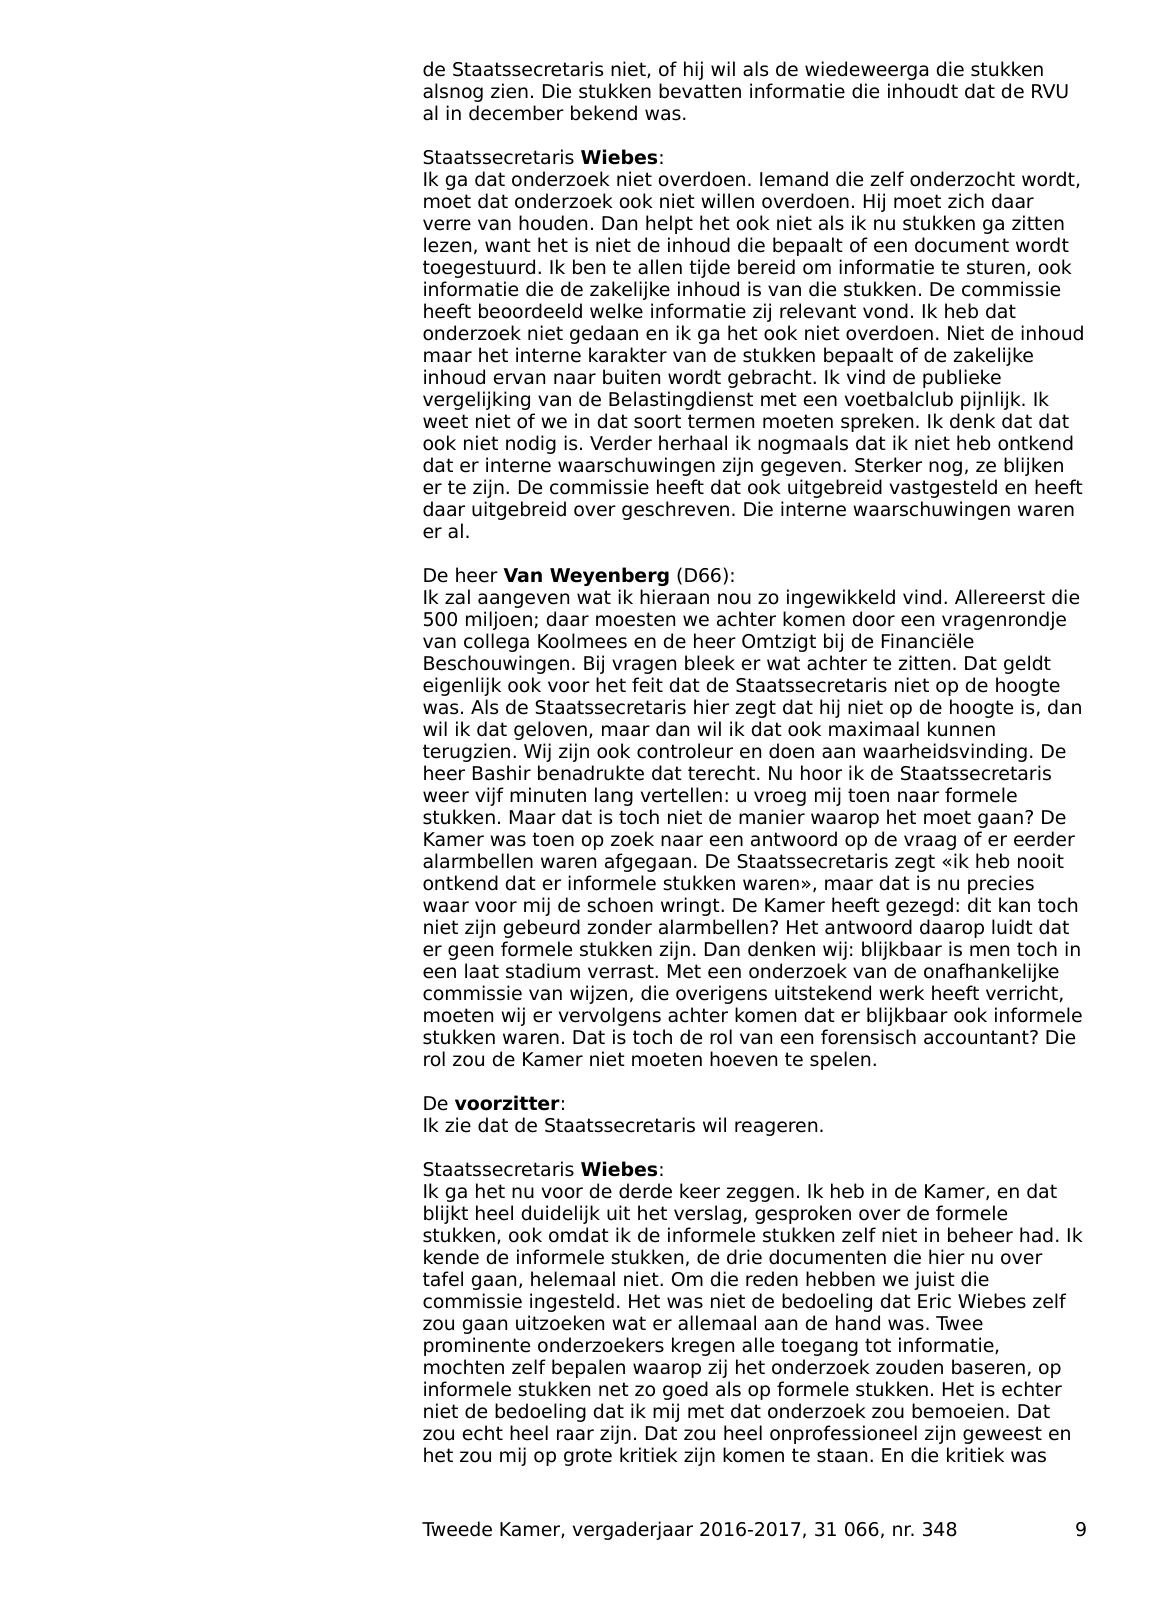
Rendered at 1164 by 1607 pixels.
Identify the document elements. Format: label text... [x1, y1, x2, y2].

text De heer Van Weyenberg (D66): [422, 565, 1087, 587]
text Ik zal aangeven wat ik hieraan nou zo ingewikkeld vind. Allereerst die 500 miljoen; daar moesten we achter komen door een vragenrondje van collega Koolmees en de heer Omtzigt bij de Financiële Beschouwingen. Bij vragen bleek er wat achter te zitten. Dat geldt eigenlijk ook voor het feit dat de Staatssecretaris niet op de hoogte was. Als de Staatssecretaris hier zegt dat hij niet op de hoogte is, dan wil ik dat geloven, maar dan wil ik dat ook maximaal kunnen terugzien. Wij zijn ook controleur en doen aan waarheidsvinding. De heer Bashir benadrukte dat terecht. Nu hoor ik de Staatssecretaris weer vijf minuten lang vertellen: u vroeg mij toen naar formele stukken. Maar dat is toch niet de manier waarop het moet gaan? De Kamer was toen op zoek naar een antwoord op de vraag of er eerder alarmbellen waren afgegaan. De Staatssecretaris zegt «ik heb nooit ontkend dat er informele stukken waren», maar dat is nu precies waar voor mij de schoen wringt. De Kamer heeft gezegd: dit kan toch niet zijn gebeurd zonder alarmbellen? Het antwoord daarop luidt dat er geen formele stukken zijn. Dan denken wij: blijkbaar is men toch in een laat stadium verrast. Met een onderzoek van de onafhankelijke commissie van wijzen, die overigens uitstekend werk heeft verricht, moeten wij er vervolgens achter komen dat er blijkbaar ook informele stukken waren. Dat is toch de rol van een forensisch accountant? Die rol zou de Kamer niet moeten hoeven te spelen. [422, 587, 1087, 1071]
text de Staatssecretaris niet, of hij wil als de wiedeweerga die stukken alsnog zien. Die stukken bevatten informatie die inhoudt dat de RVU al in december bekend was. [422, 59, 1087, 125]
text Staatssecretaris Wiebes: [422, 147, 1087, 169]
text Ik ga dat onderzoek niet overdoen. Iemand die zelf onderzocht wordt, moet dat onderzoek ook niet willen overdoen. Hij moet zich daar verre van houden. Dan helpt het ook niet als ik nu stukken ga zitten lezen, want het is niet de inhoud die bepaalt of een document wordt toegestuurd. Ik ben te allen tijde bereid om informatie te sturen, ook informatie die de zakelijke inhoud is van die stukken. De commissie heeft beoordeeld welke informatie zij relevant vond. Ik heb dat onderzoek niet gedaan en ik ga het ook niet overdoen. Niet de inhoud maar het interne karakter van de stukken bepaalt of de zakelijke inhoud ervan naar buiten wordt gebracht. Ik vind de publieke vergelijking van de Belastingdienst met een voetbalclub pijnlijk. Ik weet niet of we in dat soort termen moeten spreken. Ik denk dat dat ook niet nodig is. Verder herhaal ik nogmaals dat ik niet heb ontkend dat er interne waarschuwingen zijn gegeven. Sterker nog, ze blijken er te zijn. De commissie heeft dat ook uitgebreid vastgesteld en heeft daar uitgebreid over geschreven. Die interne waarschuwingen waren er al. [422, 169, 1087, 543]
text Staatssecretaris Wiebes: [422, 1159, 1087, 1181]
text Ik zie dat de Staatssecretaris wil reageren. [422, 1115, 1087, 1137]
text De voorzitter: [422, 1093, 1087, 1115]
text Ik ga het nu voor de derde keer zeggen. Ik heb in de Kamer, en dat blijkt heel duidelijk uit het verslag, gesproken over de formele stukken, ook omdat ik de informele stukken zelf niet in beheer had. Ik kende de informele stukken, de drie documenten die hier nu over tafel gaan, helemaal niet. Om die reden hebben we juist die commissie ingesteld. Het was niet de bedoeling dat Eric Wiebes zelf zou gaan uitzoeken wat er allemaal aan de hand was. Twee prominente onderzoekers kregen alle toegang tot informatie, mochten zelf bepalen waarop zij het onderzoek zouden baseren, op informele stukken net zo goed als op formele stukken. Het is echter niet de bedoeling dat ik mij met dat onderzoek zou bemoeien. Dat zou echt heel raar zijn. Dat zou heel onprofessioneel zijn geweest en het zou mij op grote kritiek zijn komen te staan. En die kritiek was [422, 1181, 1087, 1467]
